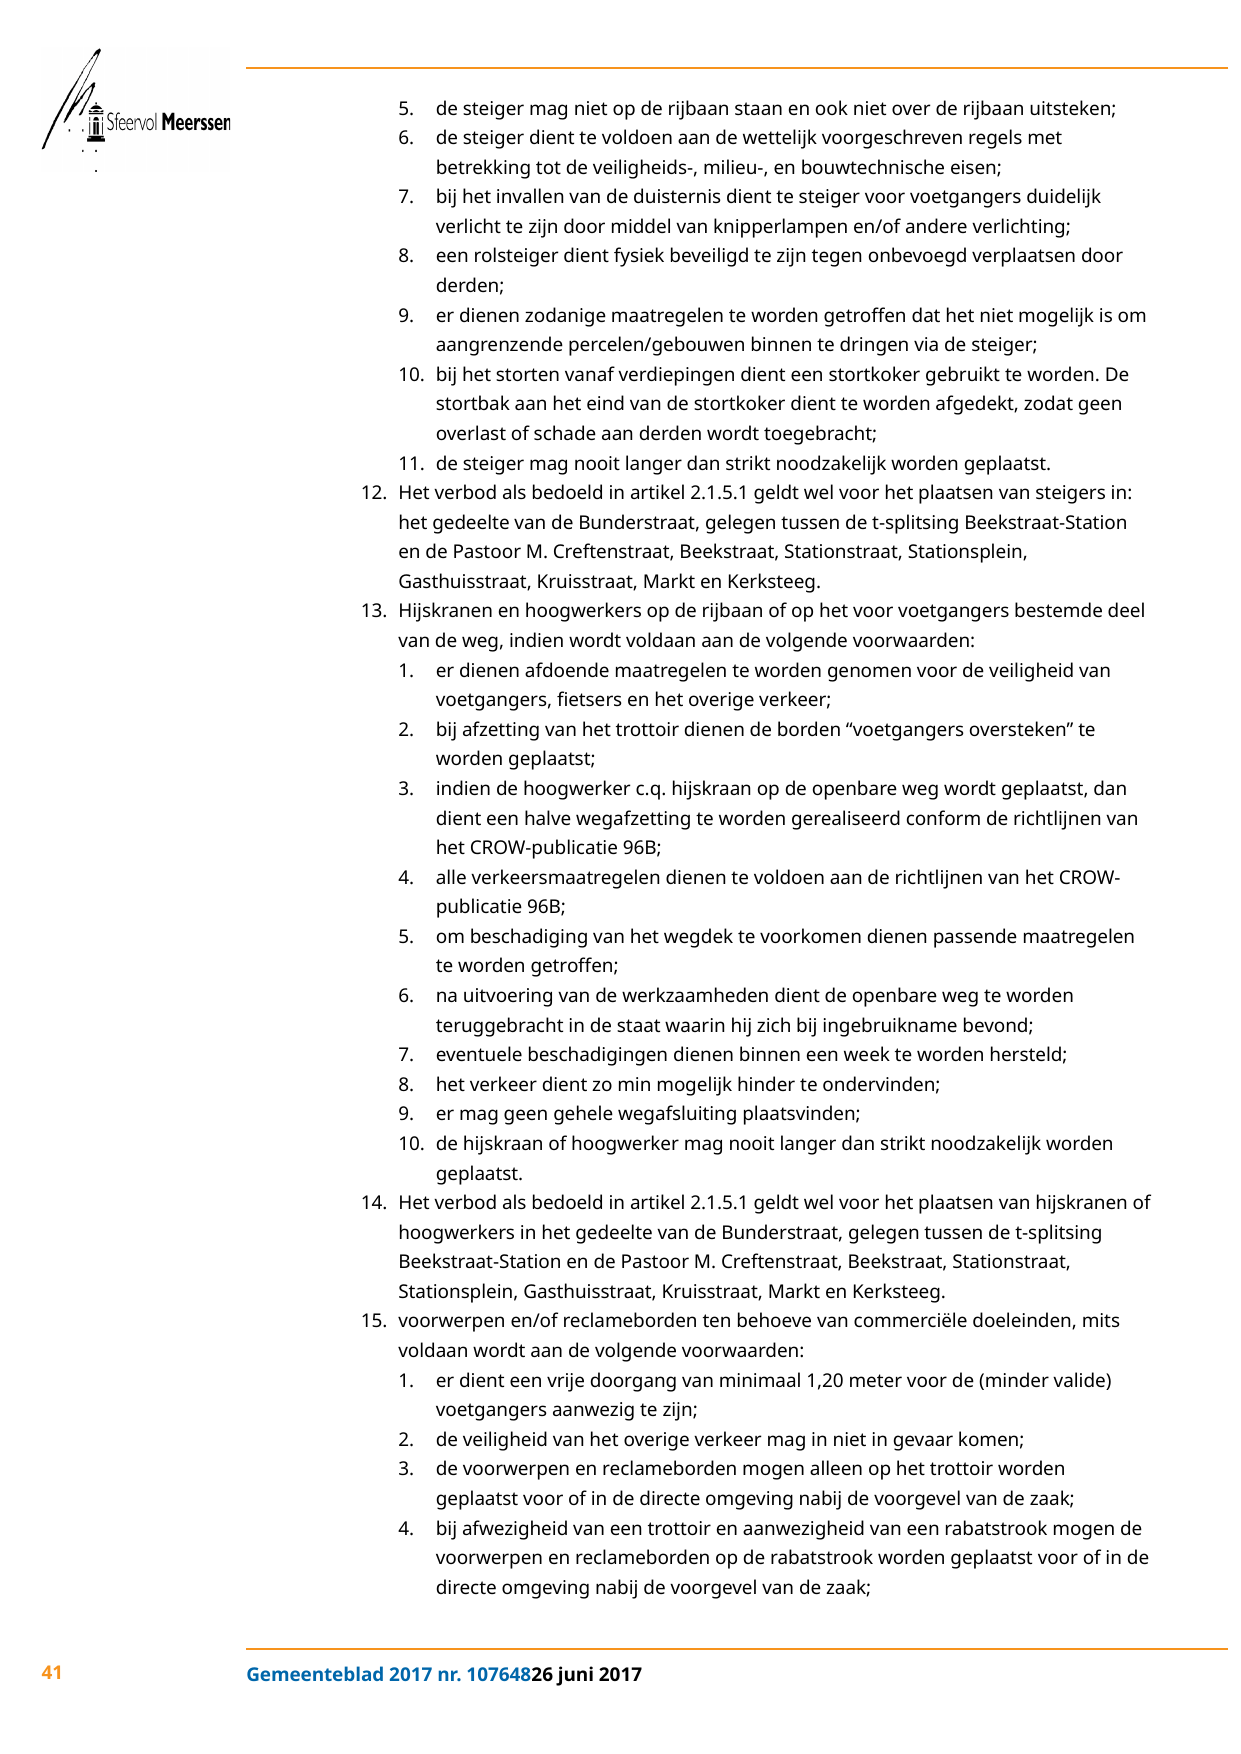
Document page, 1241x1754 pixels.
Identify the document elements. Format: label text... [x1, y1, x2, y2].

picture [41, 47, 231, 172]
list de steiger mag niet op de rijbaan staan en ook niet over de rijbaan uitsteken; [398, 95, 1152, 121]
list bij afzetting van het trottoir dienen de borden “voetgangers oversteken” te worden geplaatst; [398, 716, 1152, 771]
list er dient een vrije doorgang van minimaal 1,20 meter voor de (minder valide) voetgangers aanwezig te zijn; [398, 1367, 1152, 1422]
list er mag geen gehele wegafsluiting plaatsvinden; [398, 1101, 1152, 1126]
list er dienen zodanige maatregelen te worden getroffen dat het niet mogelijk is om aangrenzende percelen/gebouwen binnen te dringen via de steiger; [398, 302, 1152, 357]
list de hijskraan of hoogwerker mag nooit langer dan strikt noodzakelijk worden geplaatst. [398, 1130, 1152, 1186]
list de voorwerpen en reclameborden mogen alleen op het trottoir worden geplaatst voor of in de directe omgeving nabij de voorgevel van de zaak; [398, 1456, 1152, 1511]
list de steiger dient te voldoen aan de wettelijk voorgeschreven regels met betrekking tot de veiligheids-, milieu-, en bouwtechnische eisen; [398, 124, 1152, 180]
list eventuele beschadigingen dienen binnen een week te worden hersteld; [398, 1041, 1152, 1067]
list indien de hoogwerker c.q. hijskraan op de openbare weg wordt geplaatst, dan dient een halve wegafzetting te worden gerealiseerd conform de richtlijnen van het CROW-publicatie 96B; [398, 775, 1152, 860]
list om beschadiging van het wegdek te voorkomen dienen passende maatregelen te worden getroffen; [398, 923, 1152, 978]
list de veiligheid van het overige verkeer mag in niet in gevaar komen; [398, 1426, 1152, 1452]
list de steiger mag nooit langer dan strikt noodzakelijk worden geplaatst. [398, 450, 1152, 476]
list Het verbod als bedoeld in artikel 2.1.5.1 geldt wel voor het plaatsen van steigers in: het gedeelte van de Bunderstraat, gelegen tussen de t-splitsing Beekstraat-Station en de Pastoor M. Creftenstraat, Beekstraat, Stationstraat, Stationsplein, Gasthuisstraat, Kruisstraat, Markt en Kerksteeg. [361, 479, 1152, 594]
list er dienen afdoende maatregelen te worden genomen voor de veiligheid van voetgangers, fietsers en het overige verkeer; [398, 657, 1152, 712]
list bij het storten vanaf verdiepingen dient een stortkoker gebruikt te worden. De stortbak aan het eind van de stortkoker dient te worden afgedekt, zodat geen overlast of schade aan derden wordt toegebracht; [398, 361, 1152, 446]
list na uitvoering van de werkzaamheden dient de openbare weg te worden teruggebracht in de staat waarin hij zich bij ingebruikname bevond; [398, 982, 1152, 1038]
list een rolsteiger dient fysiek beveiligd te zijn tegen onbevoegd verplaatsen door derden; [398, 243, 1152, 298]
list Het verbod als bedoeld in artikel 2.1.5.1 geldt wel voor het plaatsen van hijskranen of hoogwerkers in het gedeelte van de Bunderstraat, gelegen tussen de t-splitsing Beekstraat-Station en de Pastoor M. Creftenstraat, Beekstraat, Stationstraat, Stationsplein, Gasthuisstraat, Kruisstraat, Markt en Kerksteeg. [361, 1189, 1152, 1304]
list alle verkeersmaatregelen dienen te voldoen aan de richtlijnen van het CROW-publicatie 96B; [398, 864, 1152, 919]
list voorwerpen en/of reclameborden ten behoeve van commerciële doeleinden, mits voldaan wordt aan de volgende voorwaarden: [361, 1308, 1152, 1363]
list Hijskranen en hoogwerkers op de rijbaan of op het voor voetgangers bestemde deel van de weg, indien wordt voldaan aan de volgende voorwaarden: [361, 598, 1152, 653]
list het verkeer dient zo min mogelijk hinder te ondervinden; [398, 1071, 1152, 1097]
list bij het invallen van de duisternis dient te steiger voor voetgangers duidelijk verlicht te zijn door middel van knipperlampen en/of andere verlichting; [398, 183, 1152, 239]
list bij afwezigheid van een trottoir en aanwezigheid van een rabatstrook mogen de voorwerpen en reclameborden op de rabatstrook worden geplaatst voor of in de directe omgeving nabij de voorgevel van de zaak; [398, 1515, 1152, 1600]
